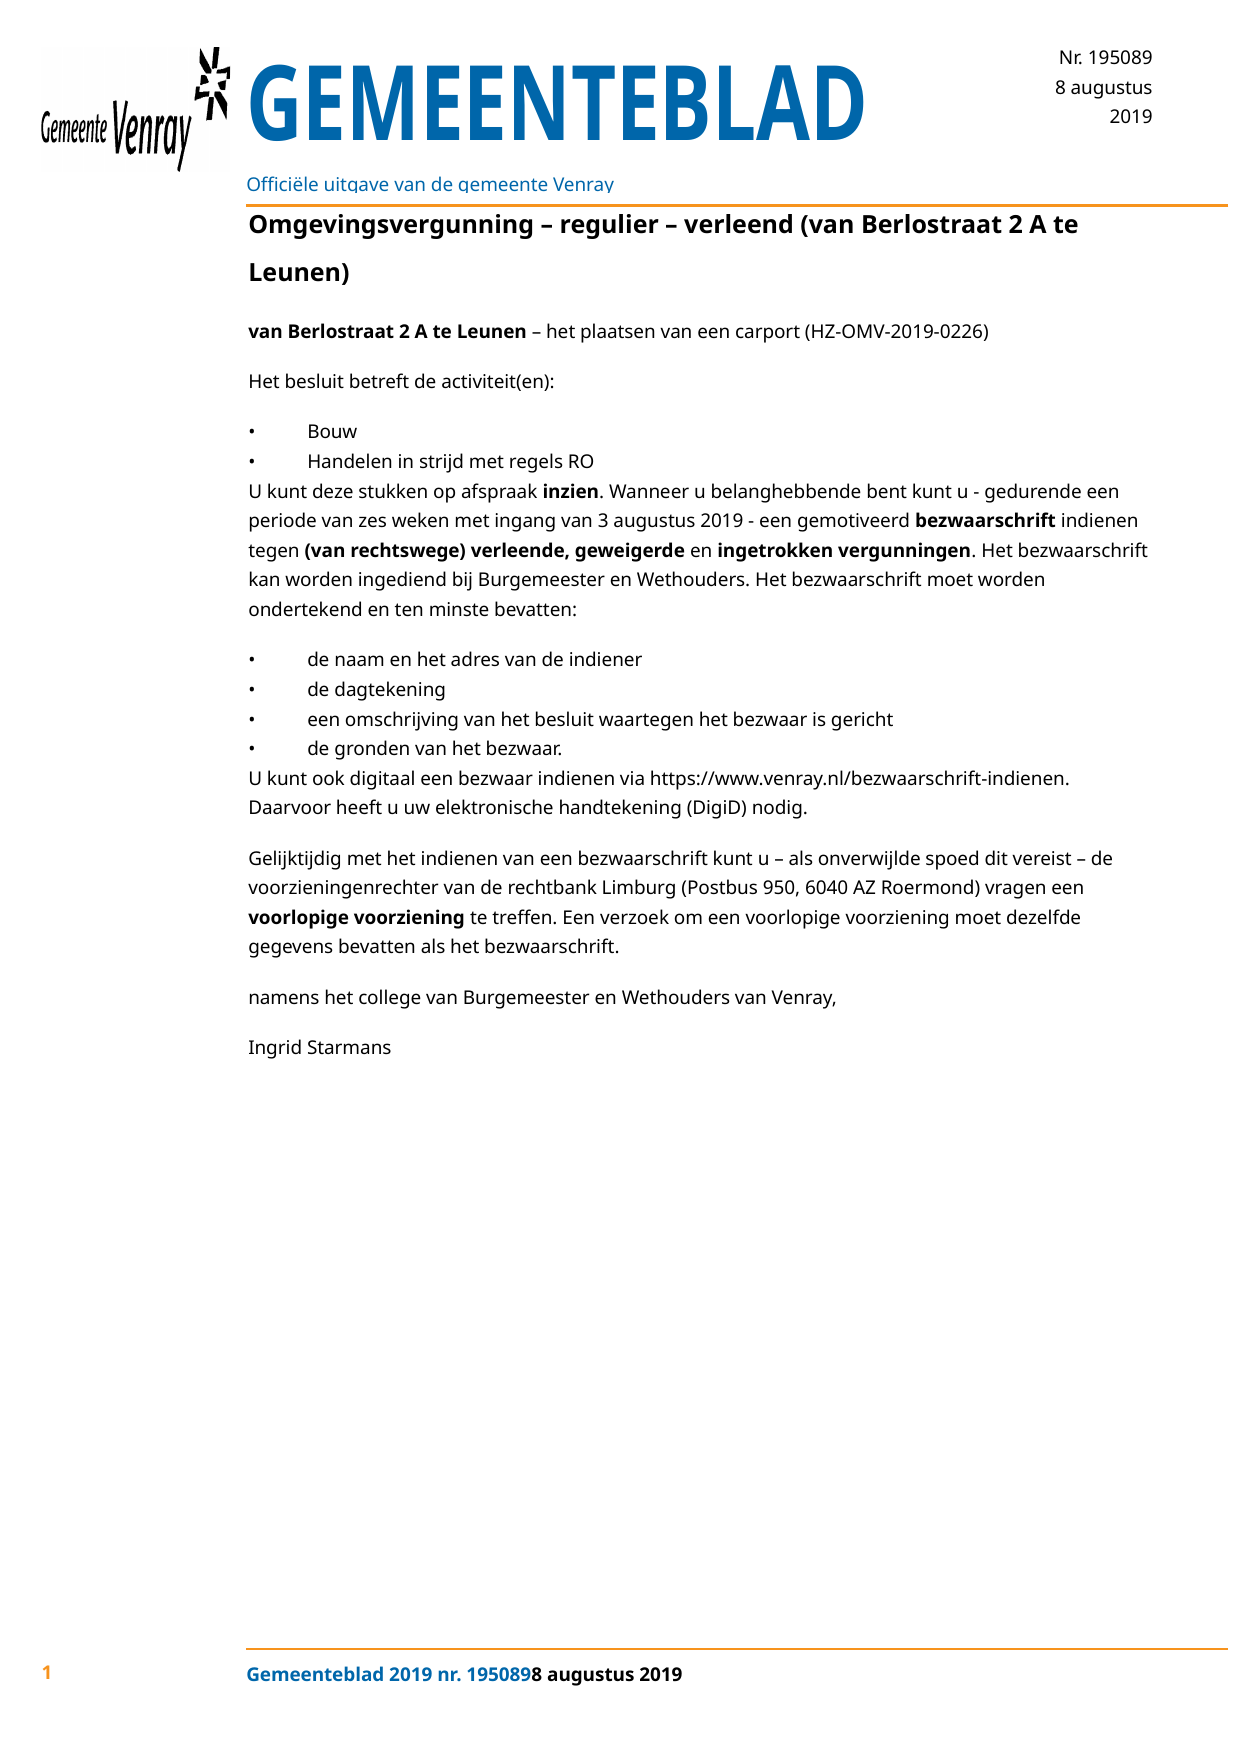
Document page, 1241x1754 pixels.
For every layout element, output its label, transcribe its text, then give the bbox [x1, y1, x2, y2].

list een omschrijving van het besluit waartegen het bezwaar is gericht [248, 706, 1152, 732]
list de naam en het adres van de indiener [248, 647, 1152, 672]
text van Berlostraat 2 A te Leunen – het plaatsen van een carport (HZ-OMV-2019-0226) [248, 318, 1152, 344]
text Ingrid Starmans [248, 1034, 1152, 1060]
list de gronden van het bezwaar. [248, 735, 1152, 761]
text U kunt deze stukken op afspraak inzien. Wanneer u belanghebbende bent kunt u - gedurende een periode van zes weken met ingang van 3 augustus 2019 - een gemotiveerd bezwaarschrift indienen tegen (van rechtswege) verleende, geweigerde en ingetrokken vergunningen. Het bezwaarschrift kan worden ingediend bij Burgemeester en Wethouders. Het bezwaarschrift moet worden ondertekend en ten minste bevatten: [248, 478, 1152, 622]
list Handelen in strijd met regels RO [248, 448, 1152, 474]
text Gelijktijdig met het indienen van een bezwaarschrift kunt u – als onverwijlde spoed dit vereist – de voorzieningenrechter van de rechtbank Limburg (Postbus 950, 6040 AZ Roermond) vragen een voorlopige voorziening te treffen. Een verzoek om een voorlopige voorziening moet dezelfde gegevens bevatten als het bezwaarschrift. [248, 845, 1152, 959]
text Omgevingsvergunning – regulier – verleend (van Berlostraat 2 A te Leunen) [248, 207, 1152, 288]
text namens het college van Burgemeester en Wethouders van Venray, [248, 984, 1152, 1010]
picture [41, 47, 231, 172]
list Bouw [248, 419, 1152, 444]
list de dagtekening [248, 676, 1152, 702]
text U kunt ook digitaal een bezwaar indienen via https://www.venray.nl/bezwaarschrift-indienen. Daarvoor heeft u uw elektronische handtekening (DigiD) nodig. [248, 765, 1152, 820]
text Het besluit betreft de activiteit(en): [248, 368, 1152, 394]
